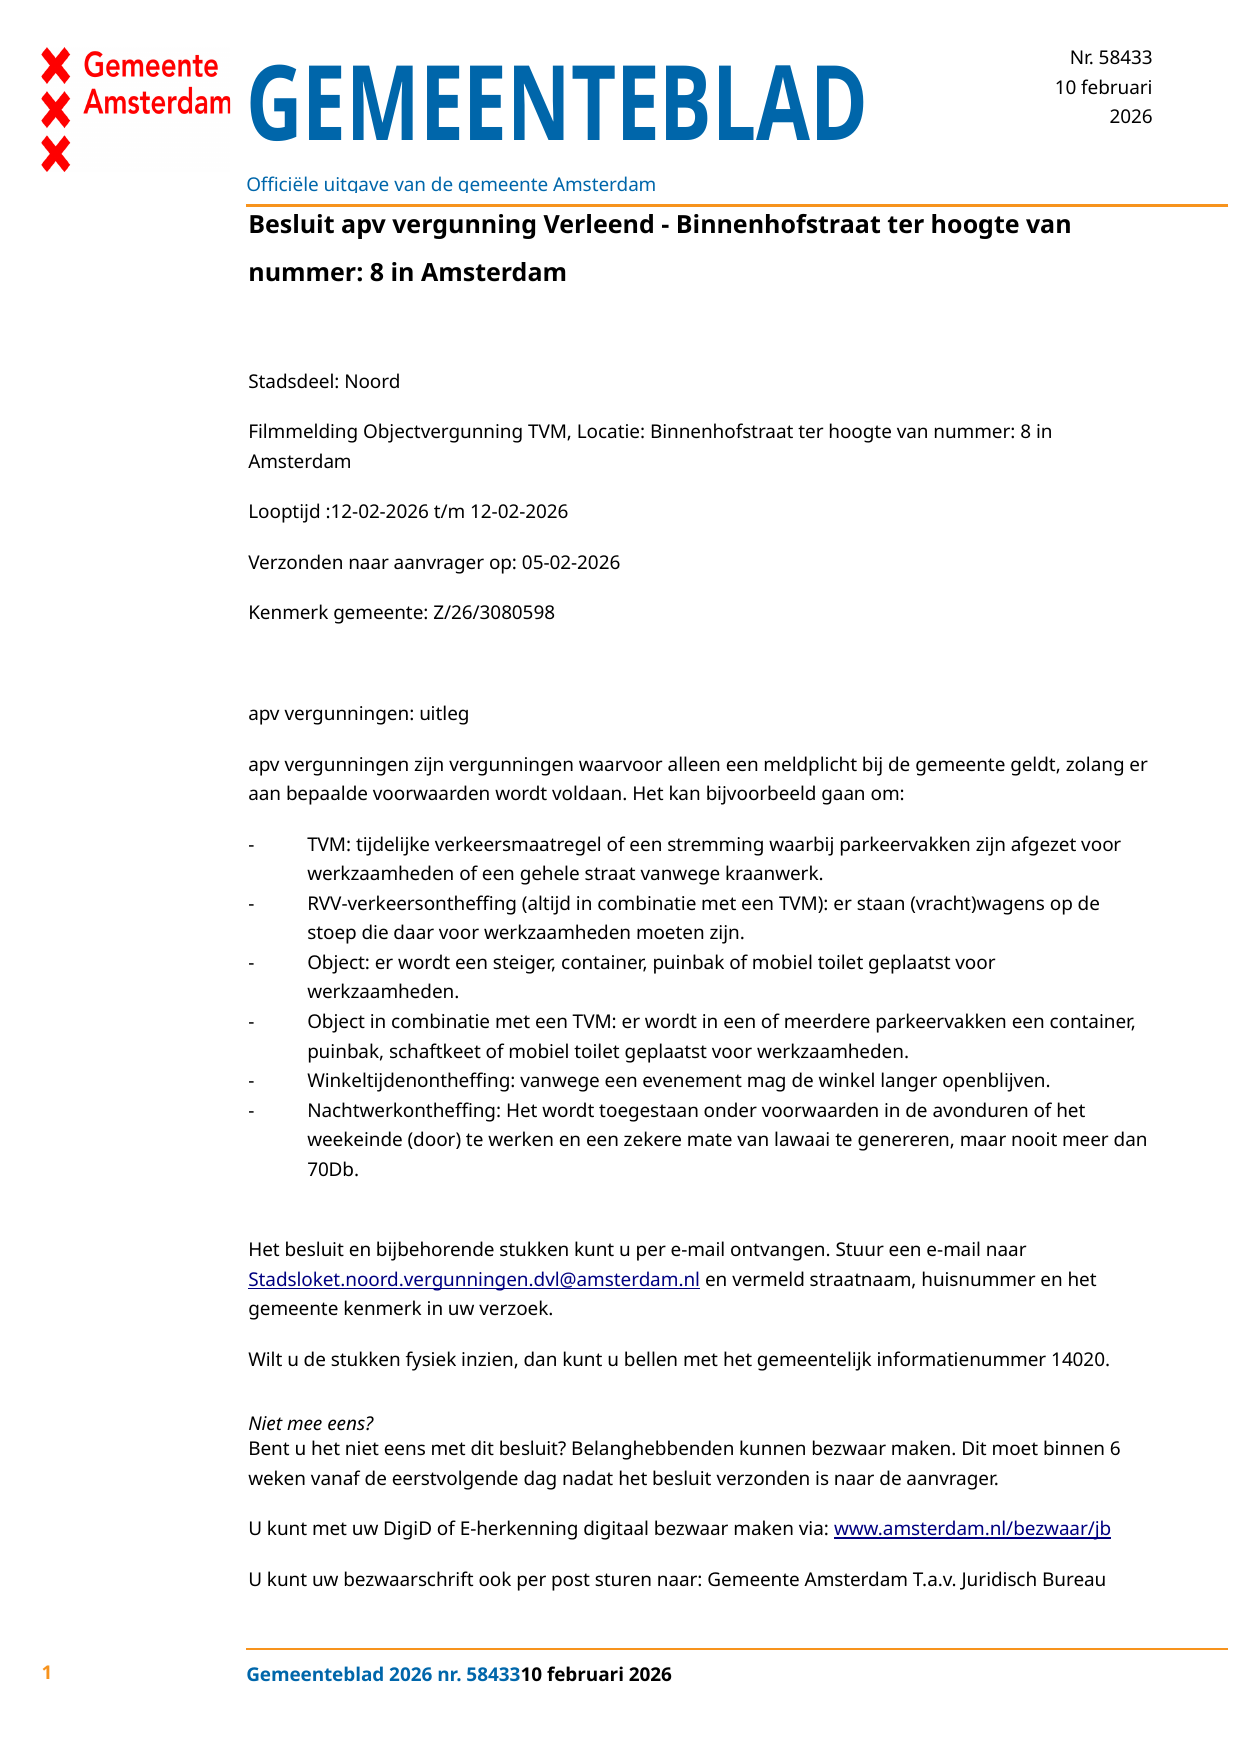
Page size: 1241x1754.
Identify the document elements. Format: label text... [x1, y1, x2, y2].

list TVM: tijdelijke verkeersmaatregel of een stremming waarbij parkeervakken zijn afgezet voor werkzaamheden of een gehele straat vanwege kraanwerk. [248, 831, 1152, 886]
text Bent u het niet eens met dit besluit? Belanghebbenden kunnen bezwaar maken. Dit moet binnen 6 weken vanaf de eerstvolgende dag nadat het besluit verzonden is naar de aanvrager. [248, 1436, 1152, 1491]
text Stadsdeel: Noord [248, 368, 1152, 394]
text apv vergunningen: uitleg [248, 700, 1152, 726]
text Wilt u de stukken fysiek inzien, dan kunt u bellen met het gemeentelijk informatienummer 14020. [248, 1346, 1152, 1372]
list Object in combinatie met een TVM: er wordt in een of meerdere parkeervakken een container, puinbak, schaftkeet of mobiel toilet geplaatst voor werkzaamheden. [248, 1008, 1152, 1064]
text U kunt uw bezwaarschrift ook per post sturen naar: Gemeente Amsterdam T.a.v. Juridisch Bureau [248, 1566, 1152, 1592]
list Nachtwerkontheffing: Het wordt toegestaan onder voorwaarden in de avonduren of het weekeinde (door) te werken en een zekere mate van lawaai te genereren, maar nooit meer dan 70Db. [248, 1097, 1152, 1182]
text Besluit apv vergunning Verleend - Binnenhofstraat ter hoogte van nummer: 8 in Amsterdam [248, 207, 1152, 288]
list RVV-verkeersontheffing (altijd in combinatie met een TVM): er staan (vracht)wagens op de stoep die daar voor werkzaamheden moeten zijn. [248, 890, 1152, 945]
list Winkeltijdenontheffing: vanwege een evenement mag de winkel langer openblijven. [248, 1067, 1152, 1093]
text U kunt met uw DigiD of E-herkenning digitaal bezwaar maken via: www.amsterdam.nl/bezwaar/jb [248, 1516, 1152, 1541]
picture [41, 47, 231, 172]
text Looptijd :12-02-2026 t/m 12-02-2026 [248, 499, 1152, 524]
text Verzonden naar aanvrager op: 05-02-2026 [248, 549, 1152, 575]
list Object: er wordt een steiger, container, puinbak of mobiel toilet geplaatst voor werkzaamheden. [248, 949, 1152, 1004]
text Niet mee eens? [248, 1410, 1152, 1436]
text Kenmerk gemeente: Z/26/3080598 [248, 599, 1152, 625]
text apv vergunningen zijn vergunningen waarvoor alleen een meldplicht bij de gemeente geldt, zolang er aan bepaalde voorwaarden wordt voldaan. Het kan bijvoorbeeld gaan om: [248, 751, 1152, 806]
text Filmmelding Objectvergunning TVM, Locatie: Binnenhofstraat ter hoogte van nummer: 8 in Amsterdam [248, 419, 1152, 474]
text Het besluit en bijbehorende stukken kunt u per e-mail ontvangen. Stuur een e-mail naar Stadsloket.noord.vergunningen.dvl@amsterdam.nl en vermeld straatnaam, huisnummer en het gemeente kenmerk in uw verzoek. [248, 1236, 1152, 1321]
